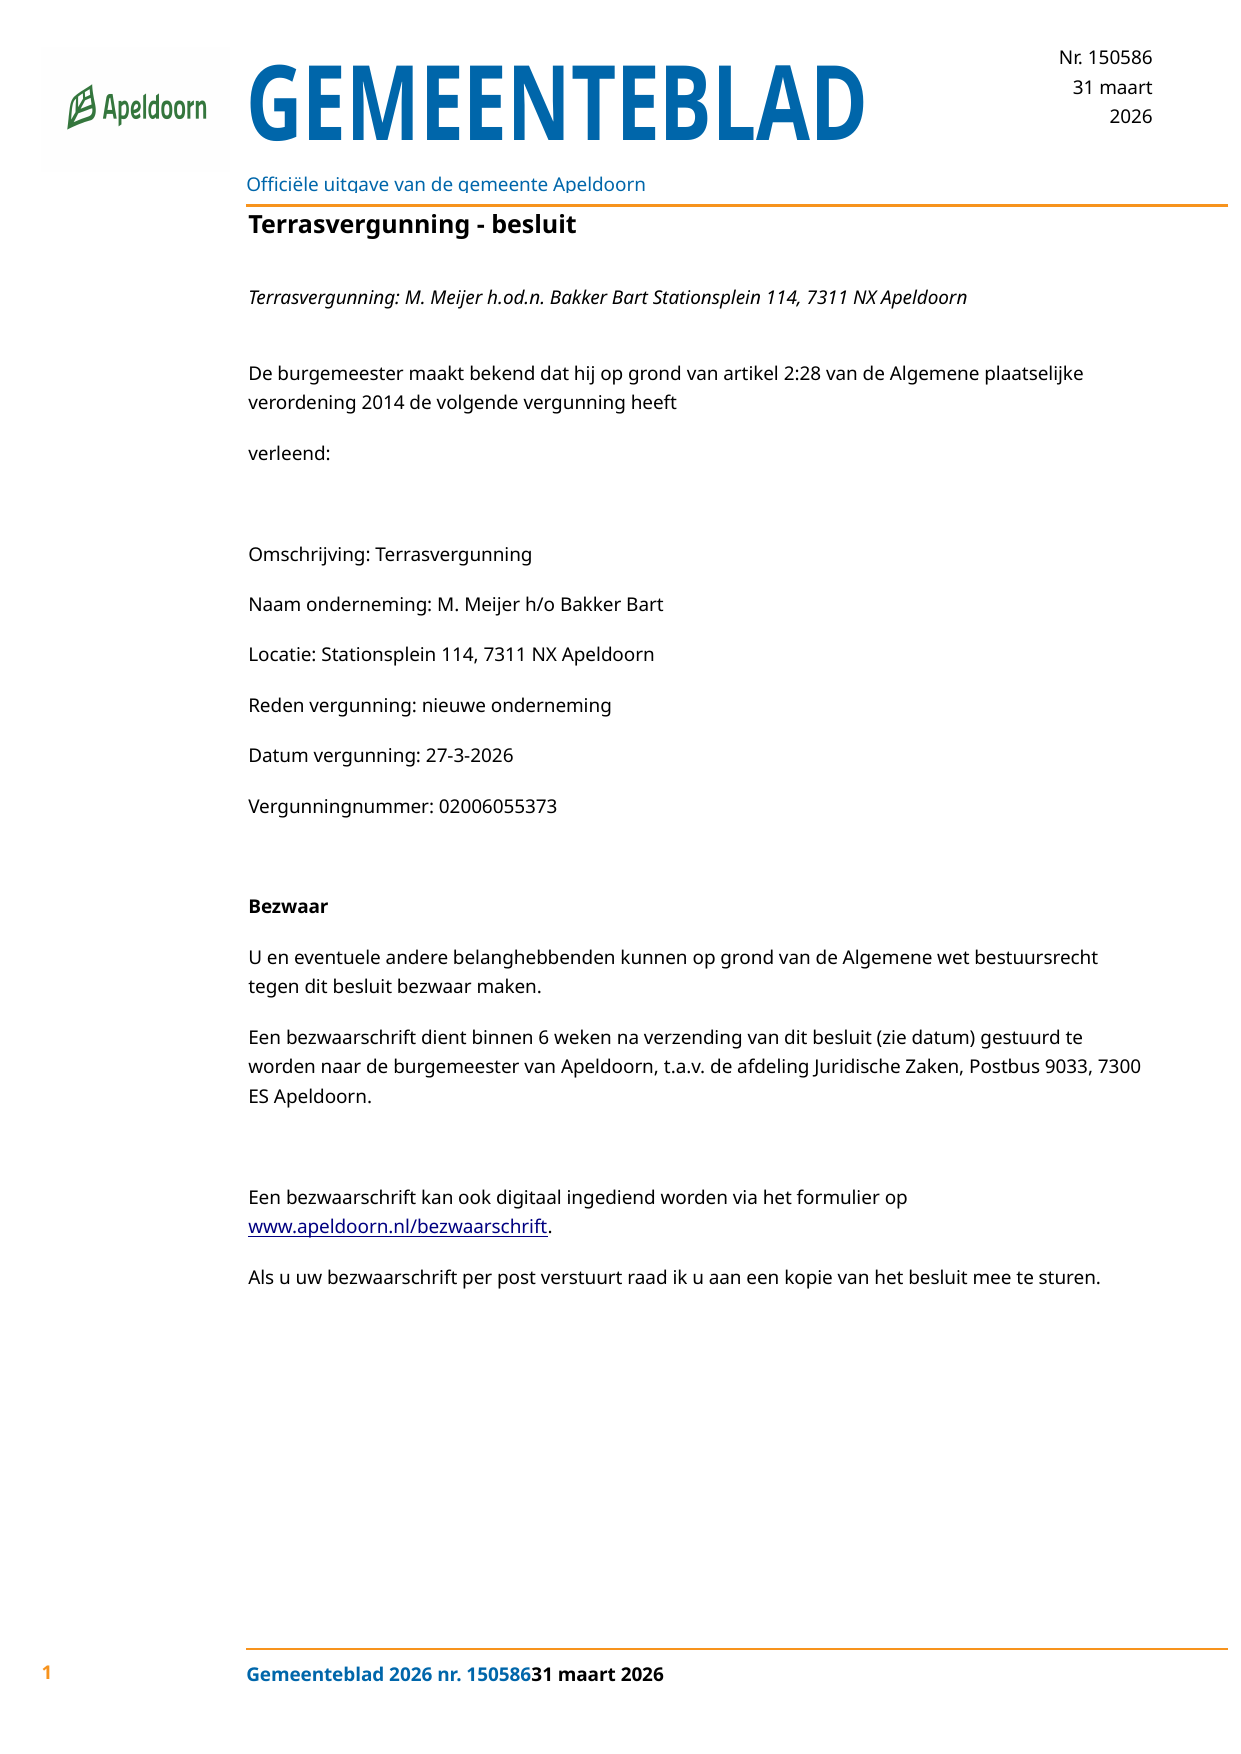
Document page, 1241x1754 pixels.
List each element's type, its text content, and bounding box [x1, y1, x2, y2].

text Terrasvergunning: M. Meijer h.od.n. Bakker Bart Stationsplein 114, 7311 NX Apeldoorn [248, 284, 1152, 309]
text De burgemeester maakt bekend dat hij op grond van artikel 2:28 van de Algemene plaatselijke verordening 2014 de volgende vergunning heeft [248, 360, 1152, 415]
text Een bezwaarschrift dient binnen 6 weken na verzending van dit besluit (zie datum) gestuurd te worden naar de burgemeester van Apeldoorn, t.a.v. de afdeling Juridische Zaken, Postbus 9033, 7300 ES Apeldoorn. [248, 1024, 1152, 1109]
text Vergunningnummer: 02006055373 [248, 793, 1152, 819]
text Als u uw bezwaarschrift per post verstuurt raad ik u aan een kopie van het besluit mee te sturen. [248, 1264, 1152, 1290]
text Terrasvergunning - besluit [248, 207, 1152, 241]
text Bezwaar [248, 894, 1152, 919]
picture [41, 47, 231, 172]
text Een bezwaarschrift kan ook digitaal ingediend worden via het formulier op www.apeldoorn.nl/bezwaarschrift. [248, 1184, 1152, 1239]
text Locatie: Stationsplein 114, 7311 NX Apeldoorn [248, 642, 1152, 667]
text Reden vergunning: nieuwe onderneming [248, 692, 1152, 718]
text verleend: [248, 440, 1152, 466]
text Omschrijving: Terrasvergunning [248, 541, 1152, 567]
text Datum vergunning: 27-3-2026 [248, 742, 1152, 768]
text U en eventuele andere belanghebbenden kunnen op grond van de Algemene wet bestuursrecht tegen dit besluit bezwaar maken. [248, 944, 1152, 999]
text Naam onderneming: M. Meijer h/o Bakker Bart [248, 591, 1152, 617]
